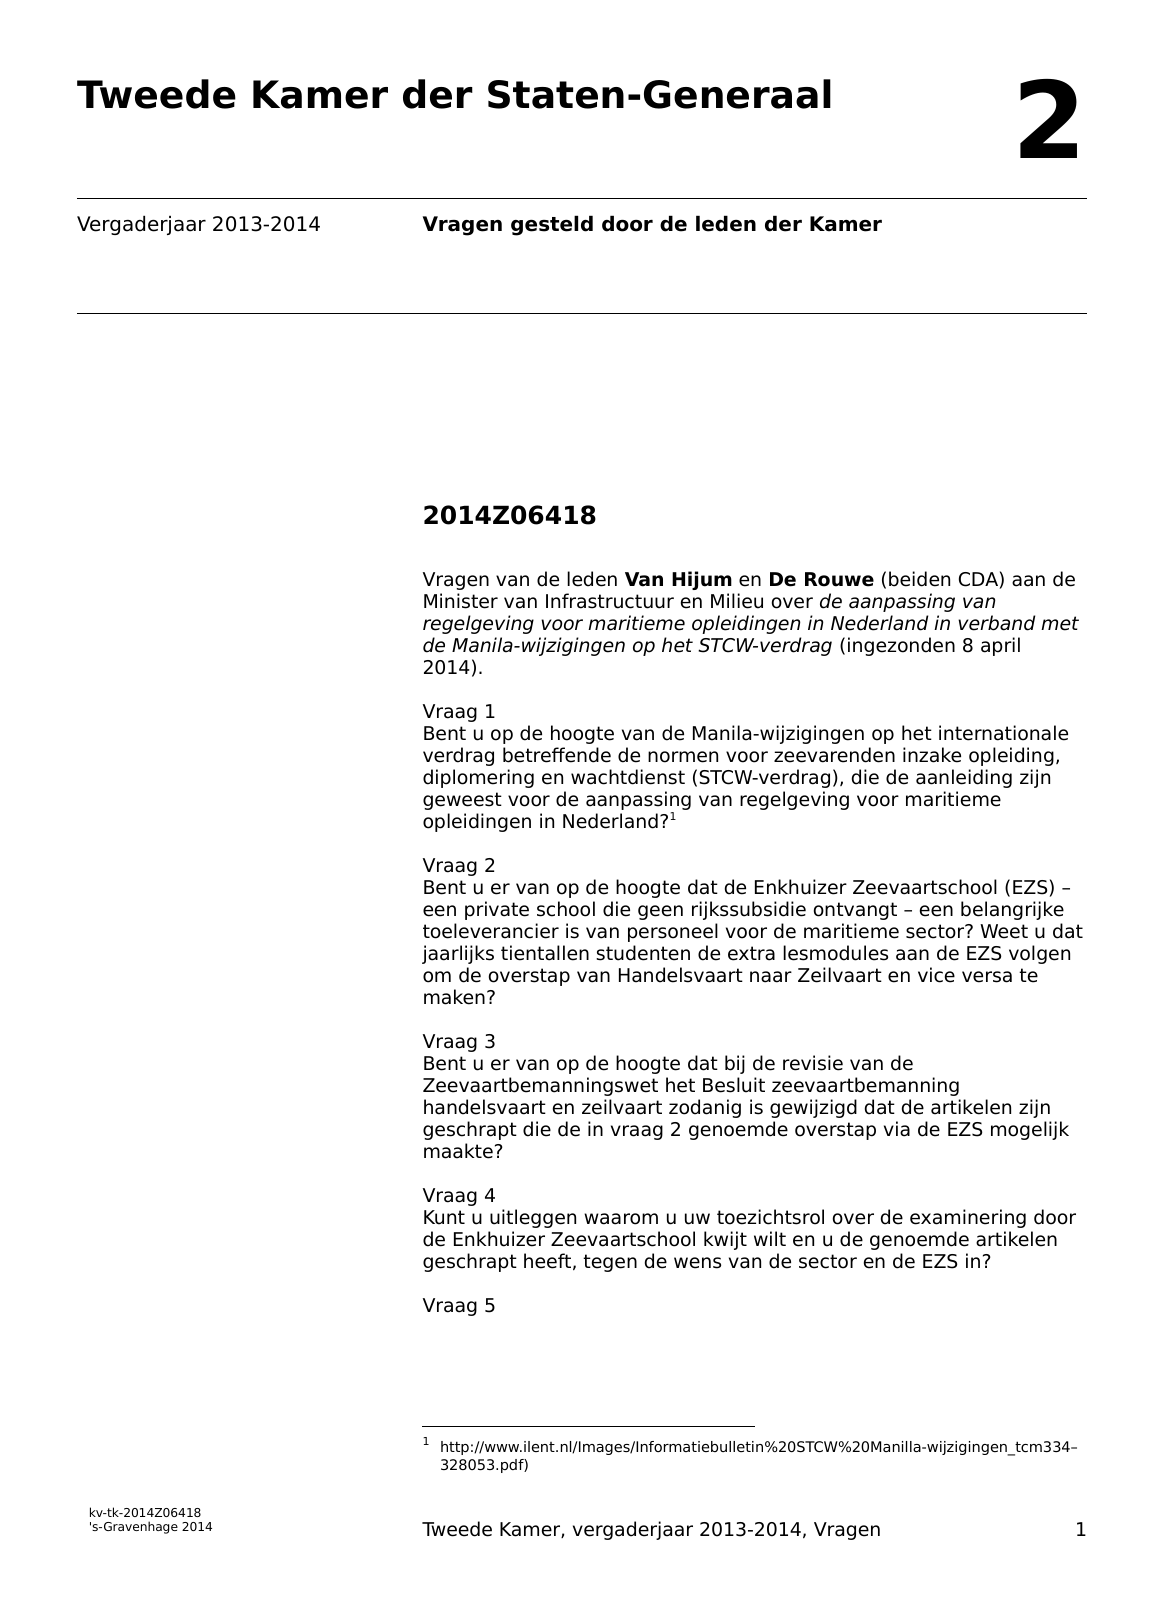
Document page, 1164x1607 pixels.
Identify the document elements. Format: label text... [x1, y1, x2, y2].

text Vraag 5 [422, 1295, 1087, 1317]
text kv-tk-2014Z06418 [88, 1506, 323, 1520]
text Bent u er van op de hoogte dat bij de revisie van de Zeevaartbemanningswet het Besluit zeevaartbemanning handelsvaart en zeilvaart zodanig is gewijzigd dat de artikelen zijn geschrapt die de in vraag 2 genoemde overstap via de EZS mogelijk maakte? [422, 1053, 1087, 1163]
text Vraag 2 [422, 855, 1087, 877]
text Vraag 1 [422, 701, 1087, 723]
table_cell Vergaderjaar 2013-2014 [77, 199, 422, 313]
table_header Tweede Kamer der Staten-Generaal [77, 59, 886, 198]
text 2014Z06418 [422, 501, 1087, 531]
text Kunt u uitleggen waarom u uw toezichtsrol over de examinering door de Enkhuizer Zeevaartschool kwijt wilt en u de genoemde artikelen geschrapt heeft, tegen de wens van de sector en de EZS in? [422, 1207, 1087, 1273]
text Bent u op de hoogte van de Manila-wijzigingen op het internationale verdrag betreffende de normen voor zeevarenden inzake opleiding, diplomering en wachtdienst (STCW-verdrag), die de aanleiding zijn geweest voor de aanpassing van regelgeving voor maritieme opleidingen in Nederland? [422, 723, 1087, 833]
text Vragen van de leden Van Hijum en De Rouwe (beiden CDA) aan de Minister van Infrastructuur en Milieu over de aanpassing van regelgeving voor maritieme opleidingen in Nederland in verband met de Manila-wijzigingen op het STCW-verdrag (ingezonden 8 april 2014). [422, 569, 1087, 679]
text Bent u er van op de hoogte dat de Enkhuizer Zeevaartschool (EZS) – een private school die geen rijkssubsidie ontvangt – een belangrijke toeleverancier is van personeel voor de maritieme sector? Weet u dat jaarlijks tientallen studenten de extra lesmodules aan de EZS volgen om de overstap van Handelsvaart naar Zeilvaart en vice versa te maken? [422, 877, 1087, 1009]
text 's-Gravenhage 2014 [88, 1520, 323, 1534]
text Vraag 3 [422, 1031, 1087, 1053]
text Vraag 4 [422, 1185, 1087, 1207]
table_header 2 [886, 59, 1087, 198]
table_cell Vragen gesteld door de leden der Kamer [422, 199, 1087, 313]
text http://www.ilent.nl/Images/Informatiebulletin%20STCW%20Manilla-wijzigingen_tcm334–328053.pdf) [422, 1435, 1087, 1474]
